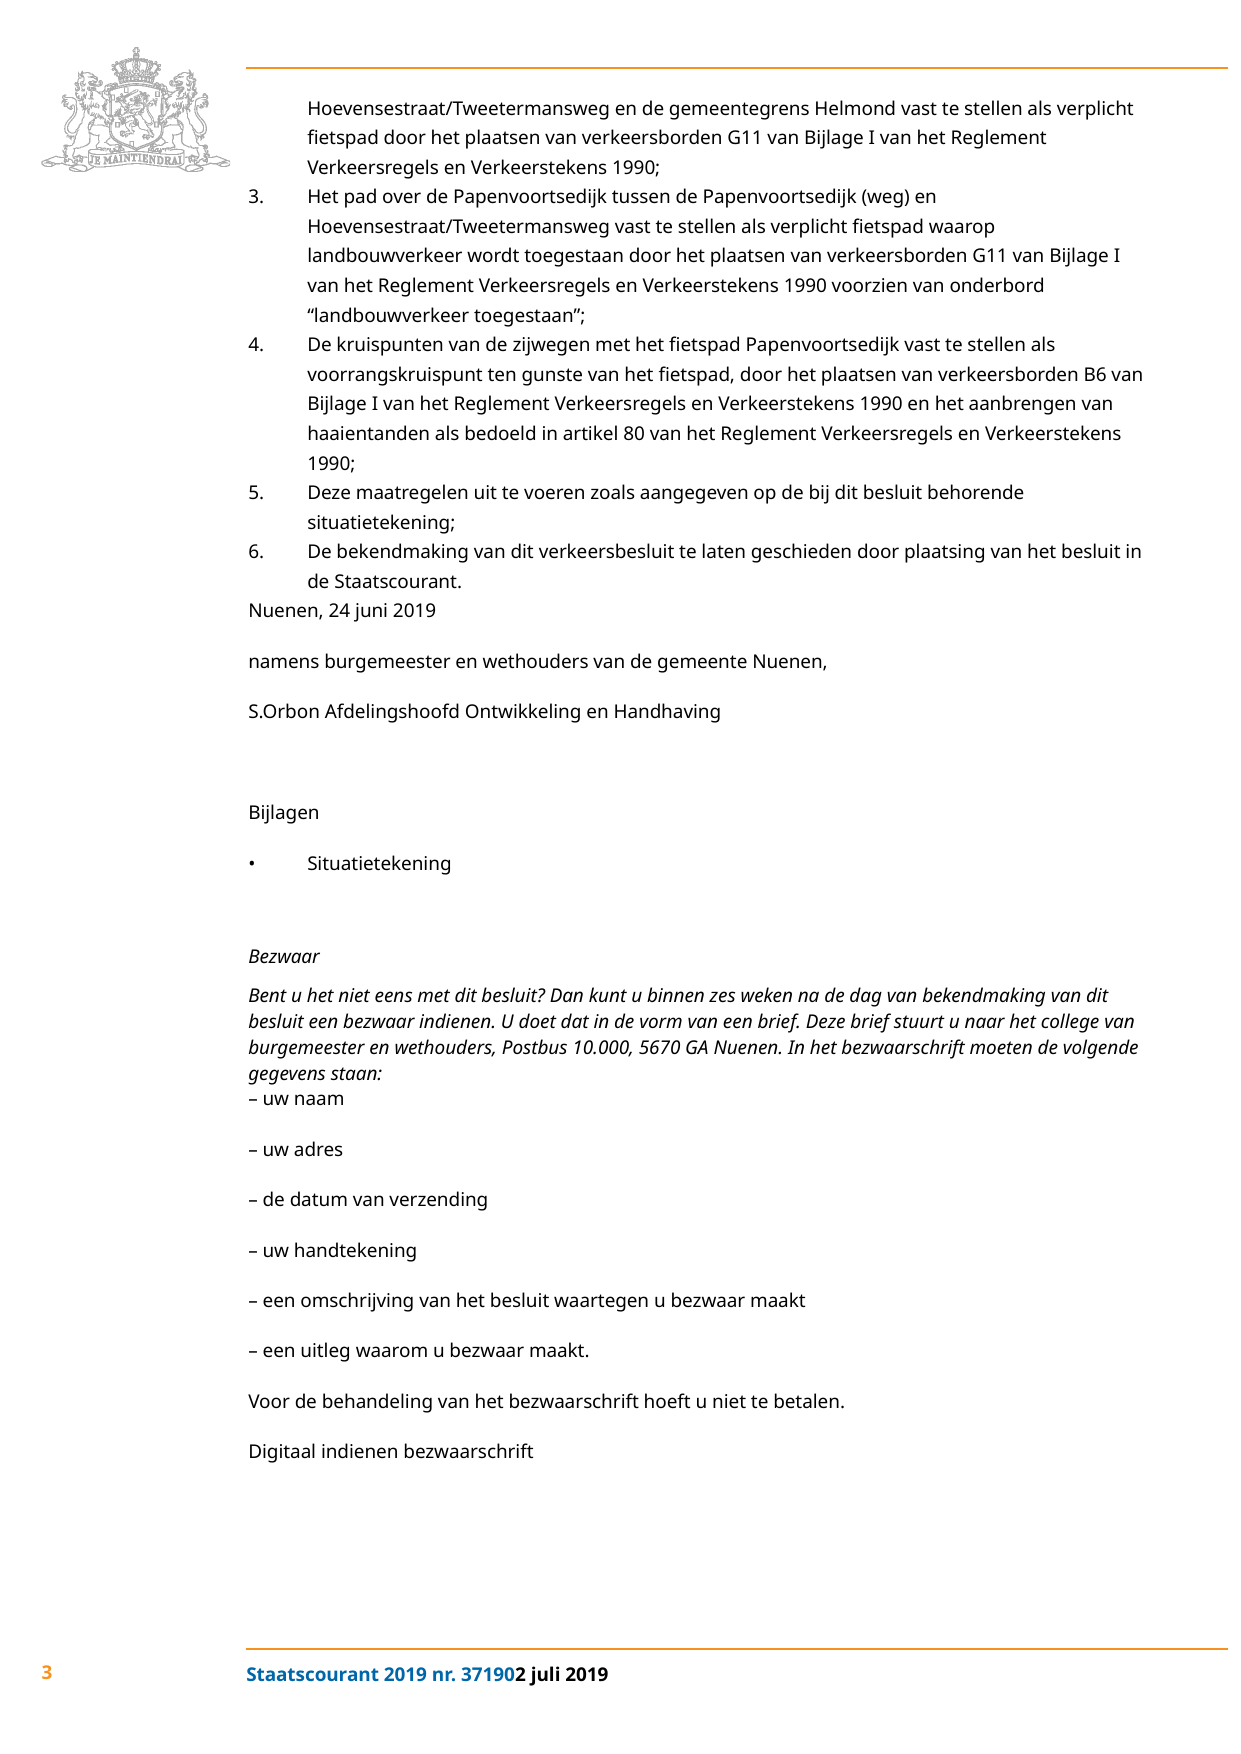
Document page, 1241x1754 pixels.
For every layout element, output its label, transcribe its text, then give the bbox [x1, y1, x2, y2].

text – uw handtekening [248, 1237, 1152, 1262]
text – uw adres [248, 1136, 1152, 1162]
text Bent u het niet eens met dit besluit? Dan kunt u binnen zes weken na de dag van bekendmaking van dit besluit een bezwaar indienen. U doet dat in de vorm van een brief. Deze brief stuurt u naar het college van burgemeester en wethouders, Postbus 10.000, 5670 GA Nuenen. In het bezwaarschrift moeten de volgende gegevens staan: [248, 983, 1152, 1086]
list De bekendmaking van dit verkeersbesluit te laten geschieden door plaatsing van het besluit in de Staatscourant. [248, 538, 1152, 594]
text – de datum van verzending [248, 1186, 1152, 1212]
list Situatietekening [248, 850, 1152, 876]
list De kruispunten van de zijwegen met het fietspad Papenvoortsedijk vast te stellen als voorrangskruispunt ten gunste van het fietspad, door het plaatsen van verkeersborden B6 van Bijlage I van het Reglement Verkeersregels en Verkeerstekens 1990 en het aanbrengen van haaientanden als bedoeld in artikel 80 van het Reglement Verkeersregels en Verkeerstekens 1990; [248, 331, 1152, 476]
text – een uitleg waarom u bezwaar maakt. [248, 1338, 1152, 1363]
text Bezwaar [248, 943, 1152, 969]
text – uw naam [248, 1086, 1152, 1111]
list Het pad over de Papenvoortsedijk tussen de Papenvoortsedijk (weg) en Hoevensestraat/Tweetermansweg vast te stellen als verplicht fietspad waarop landbouwverkeer wordt toegestaan door het plaatsen van verkeersborden G11 van Bijlage I van het Reglement Verkeersregels en Verkeerstekens 1990 voorzien van onderbord “landbouwverkeer toegestaan”; [248, 183, 1152, 328]
text namens burgemeester en wethouders van de gemeente Nuenen, [248, 648, 1152, 674]
text S.Orbon Afdelingshoofd Ontwikkeling en Handhaving [248, 698, 1152, 724]
list Hoevensestraat/Tweetermansweg en de gemeentegrens Helmond vast te stellen als verplicht fietspad door het plaatsen van verkeersborden G11 van Bijlage I van het Reglement Verkeersregels en Verkeerstekens 1990; [248, 95, 1152, 180]
text Nuenen, 24 juni 2019 [248, 598, 1152, 623]
text Bijlagen [248, 799, 1152, 825]
text – een omschrijving van het besluit waartegen u bezwaar maakt [248, 1287, 1152, 1313]
text Voor de behandeling van het bezwaarschrift hoeft u niet te betalen. [248, 1388, 1152, 1414]
picture [41, 47, 231, 172]
list Deze maatregelen uit te voeren zoals aangegeven op de bij dit besluit behorende situatietekening; [248, 479, 1152, 535]
text Digitaal indienen bezwaarschrift [248, 1438, 1152, 1464]
